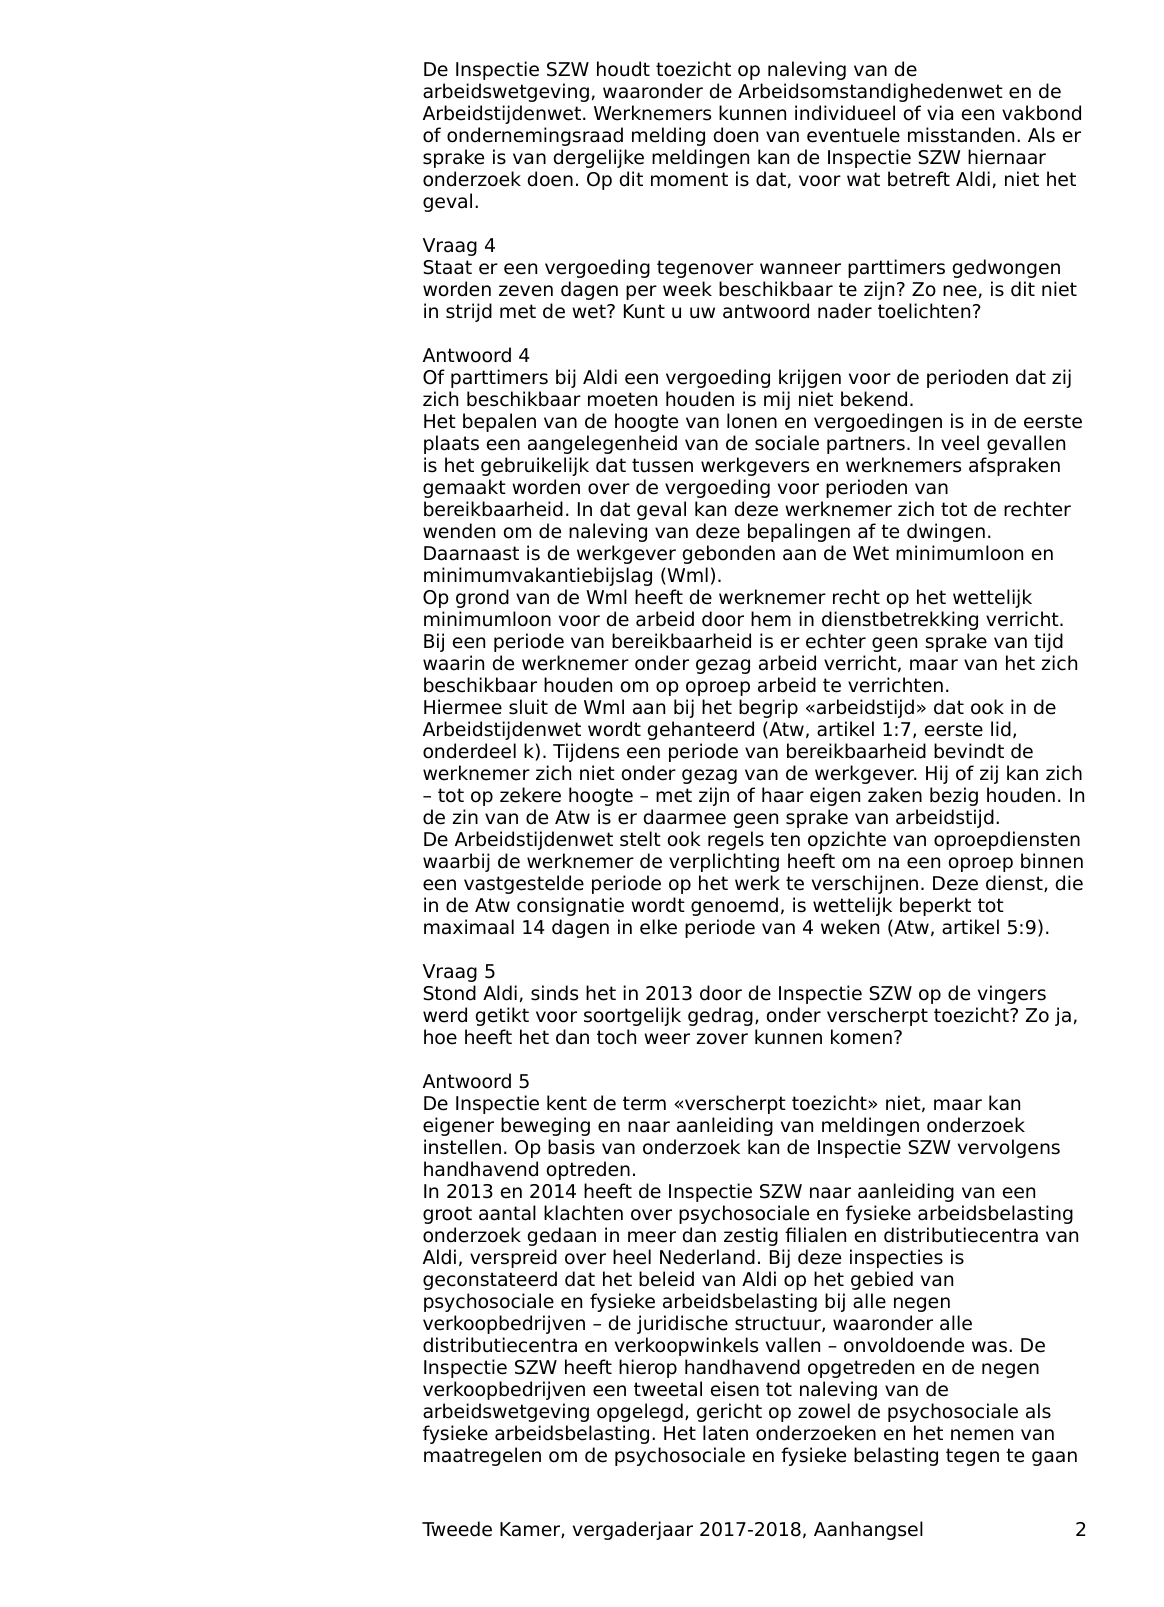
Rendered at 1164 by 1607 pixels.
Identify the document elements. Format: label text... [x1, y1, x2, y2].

text De Arbeidstijdenwet stelt ook regels ten opzichte van oproepdiensten waarbij de werknemer de verplichting heeft om na een oproep binnen een vastgestelde periode op het werk te verschijnen. Deze dienst, die in de Atw consignatie wordt genoemd, is wettelijk beperkt tot maximaal 14 dagen in elke periode van 4 weken (Atw, artikel 5:9). [422, 829, 1087, 939]
text Daarnaast is de werkgever gebonden aan de Wet minimumloon en minimumvakantiebijslag (Wml). [422, 543, 1087, 587]
text Antwoord 4 [422, 345, 1087, 367]
text Antwoord 5 [422, 1071, 1087, 1093]
text Op grond van de Wml heeft de werknemer recht op het wettelijk minimumloon voor de arbeid door hem in dienstbetrekking verricht. Bij een periode van bereikbaarheid is er echter geen sprake van tijd waarin de werknemer onder gezag arbeid verricht, maar van het zich beschikbaar houden om op oproep arbeid te verrichten. [422, 587, 1087, 697]
text Of parttimers bij Aldi een vergoeding krijgen voor de perioden dat zij zich beschikbaar moeten houden is mij niet bekend. [422, 367, 1087, 411]
text In 2013 en 2014 heeft de Inspectie SZW naar aanleiding van een groot aantal klachten over psychosociale en fysieke arbeidsbelasting onderzoek gedaan in meer dan zestig filialen en distributiecentra van Aldi, verspreid over heel Nederland. Bij deze inspecties is geconstateerd dat het beleid van Aldi op het gebied van psychosociale en fysieke arbeidsbelasting bij alle negen verkoopbedrijven – de juridische structuur, waaronder alle distributiecentra en verkoopwinkels vallen – onvoldoende was. De Inspectie SZW heeft hierop handhavend opgetreden en de negen verkoopbedrijven een tweetal eisen tot naleving van de arbeidswetgeving opgelegd, gericht op zowel de psychosociale als fysieke arbeidsbelasting. Het laten onderzoeken en het nemen van maatregelen om de psychosociale en fysieke belasting tegen te gaan [422, 1181, 1087, 1467]
text Vraag 4 [422, 235, 1087, 257]
text Staat er een vergoeding tegenover wanneer parttimers gedwongen worden zeven dagen per week beschikbaar te zijn? Zo nee, is dit niet in strijd met de wet? Kunt u uw antwoord nader toelichten? [422, 257, 1087, 323]
text Vraag 5 [422, 961, 1087, 983]
text Stond Aldi, sinds het in 2013 door de Inspectie SZW op de vingers werd getikt voor soortgelijk gedrag, onder verscherpt toezicht? Zo ja, hoe heeft het dan toch weer zover kunnen komen? [422, 983, 1087, 1049]
text Hiermee sluit de Wml aan bij het begrip «arbeidstijd» dat ook in de Arbeidstijdenwet wordt gehanteerd (Atw, artikel 1:7, eerste lid, onderdeel k). Tijdens een periode van bereikbaarheid bevindt de werknemer zich niet onder gezag van de werkgever. Hij of zij kan zich – tot op zekere hoogte – met zijn of haar eigen zaken bezig houden. In de zin van de Atw is er daarmee geen sprake van arbeidstijd. [422, 697, 1087, 829]
text De Inspectie kent de term «verscherpt toezicht» niet, maar kan eigener beweging en naar aanleiding van meldingen onderzoek instellen. Op basis van onderzoek kan de Inspectie SZW vervolgens handhavend optreden. [422, 1093, 1087, 1181]
text De Inspectie SZW houdt toezicht op naleving van de arbeidswetgeving, waaronder de Arbeidsomstandighedenwet en de Arbeidstijdenwet. Werknemers kunnen individueel of via een vakbond of ondernemingsraad melding doen van eventuele misstanden. Als er sprake is van dergelijke meldingen kan de Inspectie SZW hiernaar onderzoek doen. Op dit moment is dat, voor wat betreft Aldi, niet het geval. [422, 59, 1087, 213]
text Het bepalen van de hoogte van lonen en vergoedingen is in de eerste plaats een aangelegenheid van de sociale partners. In veel gevallen is het gebruikelijk dat tussen werkgevers en werknemers afspraken gemaakt worden over de vergoeding voor perioden van bereikbaarheid. In dat geval kan deze werknemer zich tot de rechter wenden om de naleving van deze bepalingen af te dwingen. [422, 411, 1087, 543]
